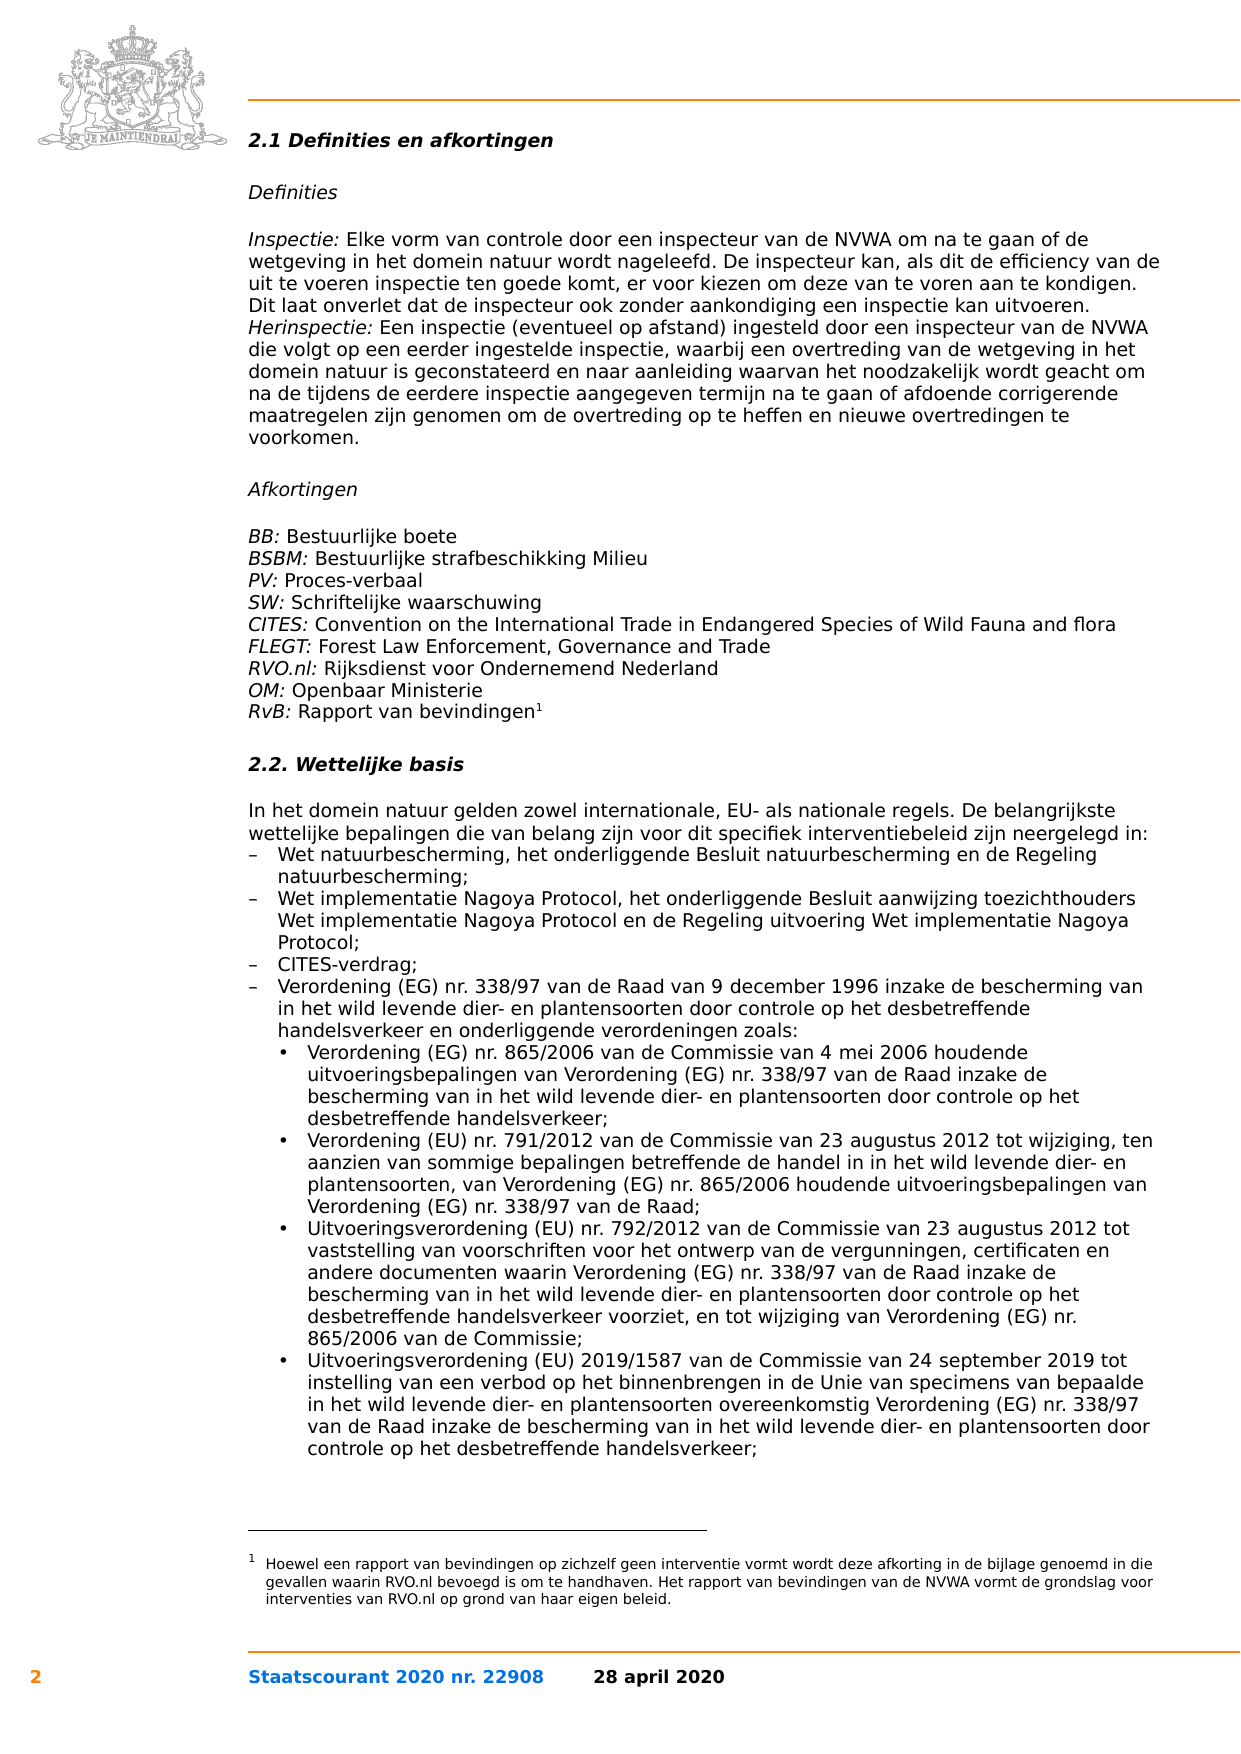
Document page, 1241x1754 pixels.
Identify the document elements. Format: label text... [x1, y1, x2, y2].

text RVO.nl: Rijksdienst voor Ondernemend Nederland [248, 657, 1163, 679]
text Inspectie: Elke vorm van controle door een inspecteur van de NVWA om na te gaan of de wetgeving in het domein natuur wordt nageleefd. De inspecteur kan, als dit de efficiency van de uit te voeren inspectie ten goede komt, er voor kiezen om deze van te voren aan te kondigen. Dit laat onverlet dat de inspecteur ook zonder aankondiging een inspectie kan uitvoeren. [248, 229, 1163, 317]
text • Uitvoeringsverordening (EU) nr. 792/2012 van de Commissie van 23 augustus 2012 tot vaststelling van voorschriften voor het ontwerp van de vergunningen, certificaten en andere documenten waarin Verordening (EG) nr. 338/97 van de Raad inzake de bescherming van in het wild levende dier- en plantensoorten door controle op het desbetreffende handelsverkeer voorziet, en tot wijziging van Verordening (EG) nr. 865/2006 van de Commissie; [278, 1218, 1163, 1350]
text Herinspectie: Een inspectie (eventueel op afstand) ingesteld door een inspecteur van de NVWA die volgt op een eerder ingestelde inspectie, waarbij een overtreding van de wetgeving in het domein natuur is geconstateerd en naar aanleiding waarvan het noodzakelijk wordt geacht om na de tijdens de eerdere inspectie aangegeven termijn na te gaan of afdoende corrigerende maatregelen zijn genomen om de overtreding op te heffen en nieuwe overtredingen te voorkomen. [248, 317, 1163, 449]
text In het domein natuur gelden zowel internationale, EU- als nationale regels. De belangrijkste wettelijke bepalingen die van belang zijn voor dit specifiek interventiebeleid zijn neergelegd in: [248, 800, 1163, 844]
text – Wet natuurbescherming, het onderliggende Besluit natuurbescherming en de Regeling natuurbescherming; [248, 844, 1163, 888]
text CITES: Convention on the International Trade in Endangered Species of Wild Fauna and flora [248, 613, 1163, 636]
text PV: Proces-verbaal [248, 569, 1163, 592]
text – Verordening (EG) nr. 338/97 van de Raad van 9 december 1996 inzake de bescherming van in het wild levende dier- en plantensoorten door controle op het desbetreffende handelsverkeer en onderliggende verordeningen zoals: [248, 976, 1163, 1042]
text Hoewel een rapport van bevindingen op zichzelf geen interventie vormt wordt deze afkorting in de bijlage genoemd in die gevallen waarin RVO.nl bevoegd is om te handhaven. Het rapport van bevindingen van de NVWA vormt de grondslag voor interventies van RVO.nl op grond van haar eigen beleid. [248, 1552, 1163, 1608]
text BB: Bestuurlijke boete [248, 526, 1163, 548]
text OM: Openbaar Ministerie [248, 679, 1163, 701]
text • Verordening (EG) nr. 865/2006 van de Commissie van 4 mei 2006 houdende uitvoeringsbepalingen van Verordening (EG) nr. 338/97 van de Raad inzake de bescherming van in het wild levende dier- en plantensoorten door controle op het desbetreffende handelsverkeer; [278, 1042, 1163, 1130]
text BSBM: Bestuurlijke strafbeschikking Milieu [248, 548, 1163, 569]
subtitle Afkortingen [248, 479, 1163, 501]
picture [38, 25, 227, 150]
subtitle 2.1 Definities en afkortingen [248, 130, 1163, 152]
text RvB: Rapport van bevindingen [248, 701, 1163, 723]
text • Uitvoeringsverordening (EU) 2019/1587 van de Commissie van 24 september 2019 tot instelling van een verbod op het binnenbrengen in de Unie van specimens van bepaalde in het wild levende dier- en plantensoorten overeenkomstig Verordening (EG) nr. 338/97 van de Raad inzake de bescherming van in het wild levende dier- en plantensoorten door controle op het desbetreffende handelsverkeer; [278, 1350, 1163, 1460]
text – Wet implementatie Nagoya Protocol, het onderliggende Besluit aanwijzing toezichthouders Wet implementatie Nagoya Protocol en de Regeling uitvoering Wet implementatie Nagoya Protocol; [248, 888, 1163, 954]
text SW: Schriftelijke waarschuwing [248, 592, 1163, 613]
subtitle 2.2. Wettelijke basis [248, 753, 1163, 775]
subtitle Definities [248, 182, 1163, 204]
text – CITES-verdrag; [248, 954, 1163, 976]
text FLEGT: Forest Law Enforcement, Governance and Trade [248, 636, 1163, 657]
text • Verordening (EU) nr. 791/2012 van de Commissie van 23 augustus 2012 tot wijziging, ten aanzien van sommige bepalingen betreffende de handel in in het wild levende dier- en plantensoorten, van Verordening (EG) nr. 865/2006 houdende uitvoeringsbepalingen van Verordening (EG) nr. 338/97 van de Raad; [278, 1130, 1163, 1218]
